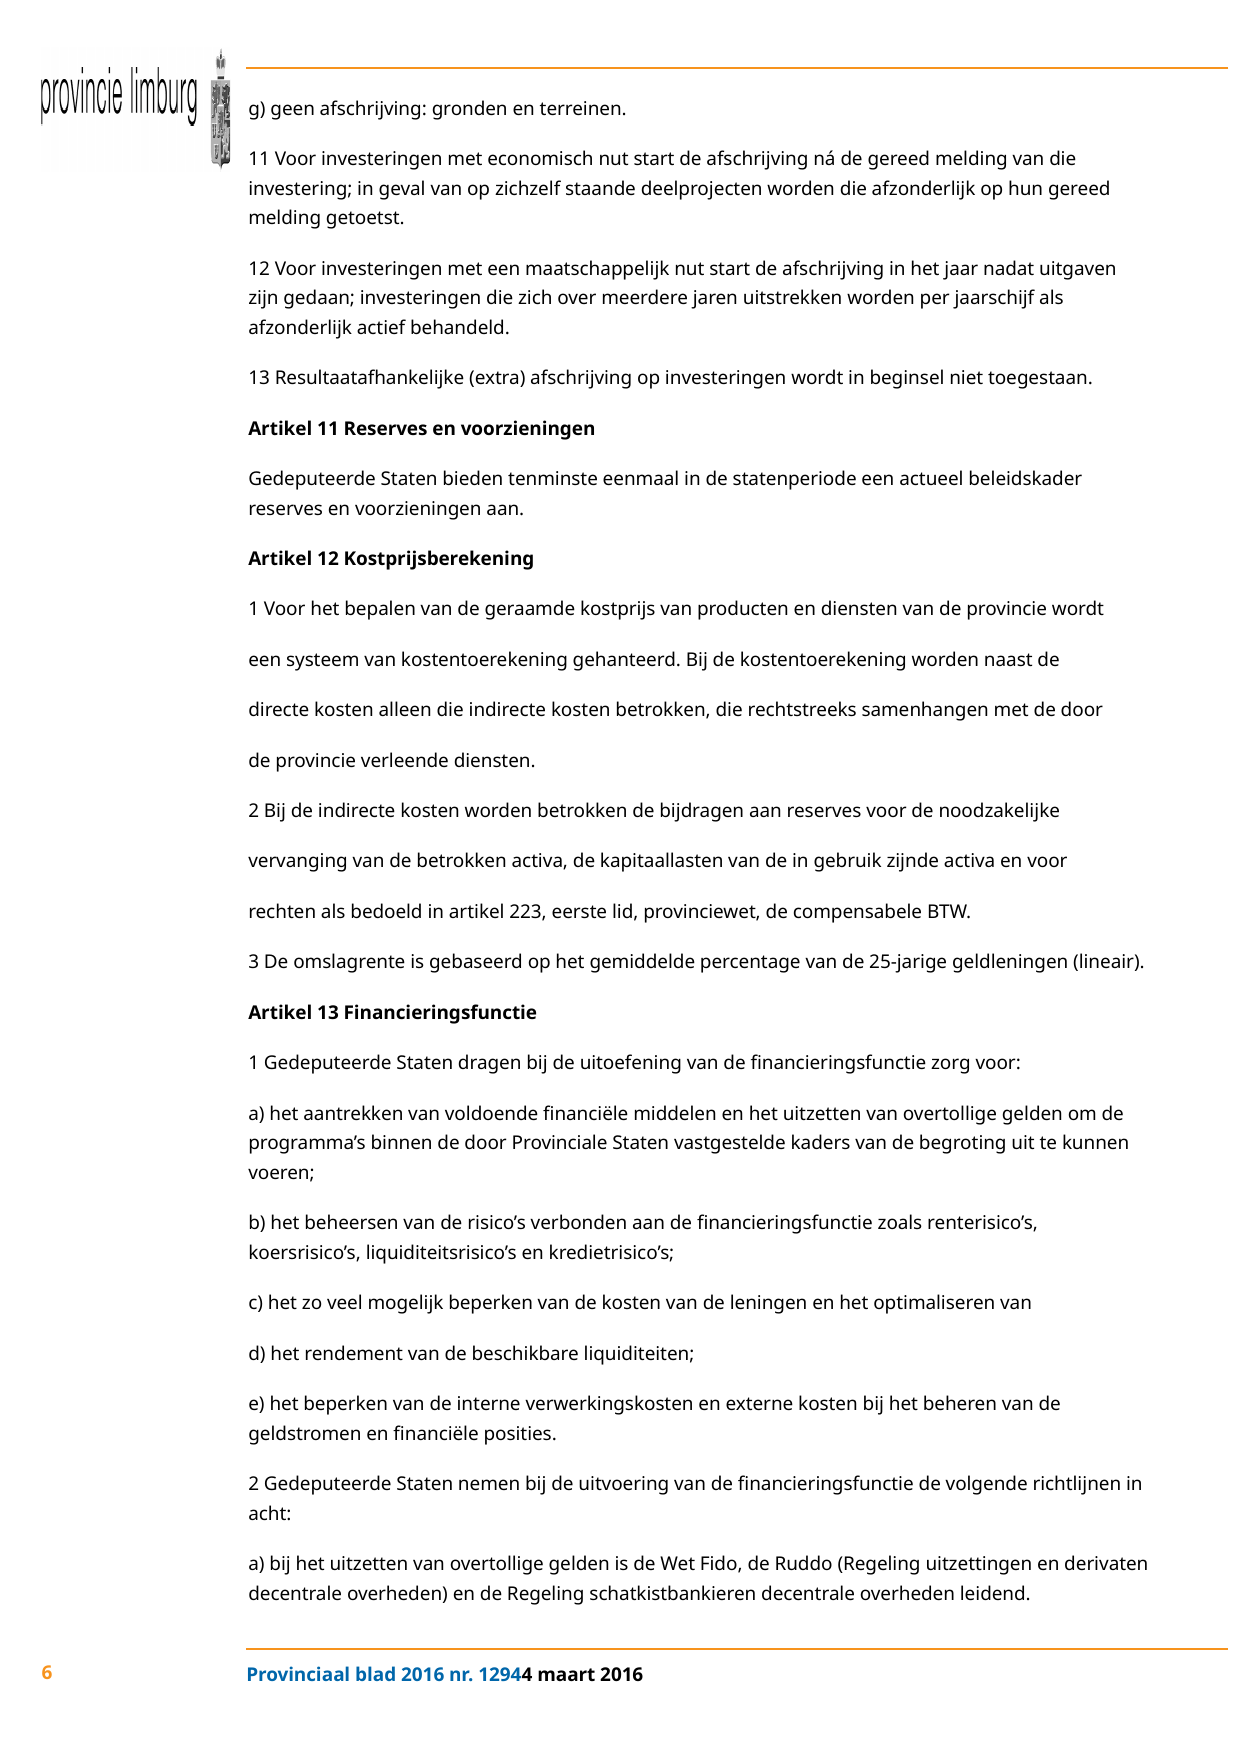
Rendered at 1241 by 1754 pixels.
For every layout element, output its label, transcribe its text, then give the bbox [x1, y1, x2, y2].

text 1 Voor het bepalen van de geraamde kostprijs van producten en diensten van de provincie wordt [248, 596, 1152, 621]
text Gedeputeerde Staten bieden tenminste eenmaal in de statenperiode een actueel beleidskader reserves en voorzieningen aan. [248, 465, 1152, 521]
text g) geen afschrijving: gronden en terreinen. [248, 95, 1152, 121]
text 11 Voor investeringen met economisch nut start de afschrijving ná de gereed melding van die investering; in geval van op zichzelf staande deelprojecten worden die afzonderlijk op hun gereed melding getoetst. [248, 145, 1152, 230]
text c) het zo veel mogelijk beperken van de kosten van de leningen en het optimaliseren van [248, 1289, 1152, 1315]
text 2 Gedeputeerde Staten nemen bij de uitvoering van de financieringsfunctie de volgende richtlijnen in acht: [248, 1470, 1152, 1526]
text Artikel 13 Financieringsfunctie [248, 999, 1152, 1025]
text a) het aantrekken van voldoende financiële middelen en het uitzetten van overtollige gelden om de programma’s binnen de door Provinciale Staten vastgestelde kaders van de begroting uit te kunnen voeren; [248, 1100, 1152, 1185]
text d) het rendement van de beschikbare liquiditeiten; [248, 1340, 1152, 1366]
text een systeem van kostentoerekening gehanteerd. Bij de kostentoerekening worden naast de [248, 646, 1152, 672]
text e) het beperken van de interne verwerkingskosten en externe kosten bij het beheren van de geldstromen en financiële posities. [248, 1390, 1152, 1446]
text a) bij het uitzetten van overtollige gelden is de Wet Fido, de Ruddo (Regeling uitzettingen en derivaten decentrale overheden) en de Regeling schatkistbankieren decentrale overheden leidend. [248, 1550, 1152, 1606]
text Artikel 12 Kostprijsberekening [248, 545, 1152, 571]
text rechten als bedoeld in artikel 223, eerste lid, provinciewet, de compensabele BTW. [248, 898, 1152, 924]
text directe kosten alleen die indirecte kosten betrokken, die rechtstreeks samenhangen met de door [248, 696, 1152, 722]
text 2 Bij de indirecte kosten worden betrokken de bijdragen aan reserves voor de noodzakelijke [248, 797, 1152, 823]
text de provincie verleende diensten. [248, 747, 1152, 773]
text vervanging van de betrokken activa, de kapitaallasten van de in gebruik zijnde activa en voor [248, 848, 1152, 873]
text 3 De omslagrente is gebaseerd op het gemiddelde percentage van de 25-jarige geldleningen (lineair). [248, 948, 1152, 974]
text Artikel 11 Reserves en voorzieningen [248, 415, 1152, 441]
picture [41, 47, 231, 172]
text 1 Gedeputeerde Staten dragen bij de uitoefening van de financieringsfunctie zorg voor: [248, 1049, 1152, 1075]
text 12 Voor investeringen met een maatschappelijk nut start de afschrijving in het jaar nadat uitgaven zijn gedaan; investeringen die zich over meerdere jaren uitstrekken worden per jaarschijf als afzonderlijk actief behandeld. [248, 255, 1152, 340]
text b) het beheersen van de risico’s verbonden aan de financieringsfunctie zoals renterisico’s, koersrisico’s, liquiditeitsrisico’s en kredietrisico’s; [248, 1209, 1152, 1265]
text 13 Resultaatafhankelijke (extra) afschrijving op investeringen wordt in beginsel niet toegestaan. [248, 364, 1152, 390]
